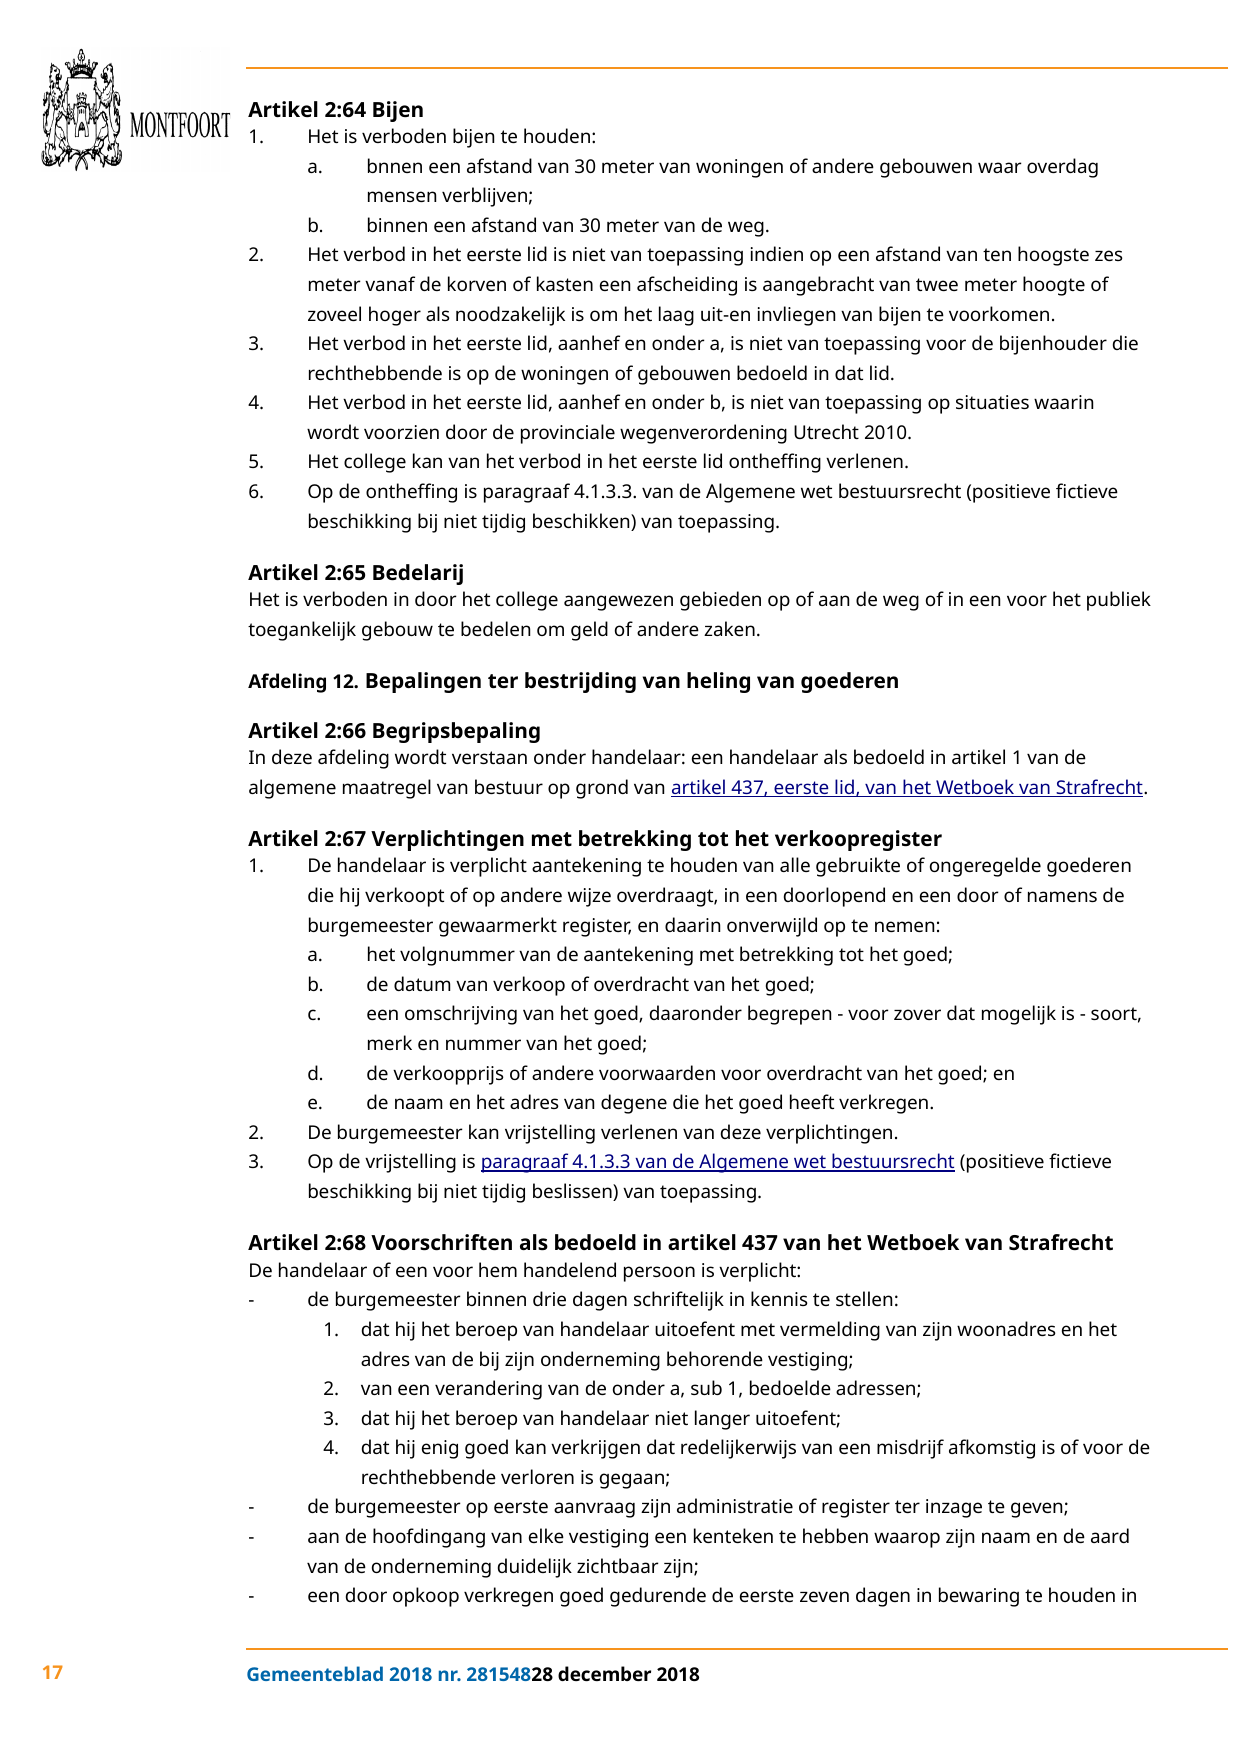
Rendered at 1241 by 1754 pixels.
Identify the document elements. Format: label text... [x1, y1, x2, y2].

list dat hij het beroep van handelaar uitoefent met vermelding van zijn woonadres en het adres van de bij zijn onderneming behorende vestiging; [323, 1316, 1152, 1371]
list de burgemeester binnen drie dagen schriftelijk in kennis te stellen: [248, 1287, 1152, 1312]
list de burgemeester op eerste aanvraag zijn administratie of register ter inzage te geven; [248, 1494, 1152, 1519]
text Het is verboden in door het college aangewezen gebieden op of aan de weg of in een voor het publiek toegankelijk gebouw te bedelen om geld of andere zaken. [248, 587, 1152, 642]
list Het is verboden bijen te houden: [248, 123, 1152, 149]
list aan de hoofdingang van elke vestiging een kenteken te hebben waarop zijn naam en de aard van de onderneming duidelijk zichtbaar zijn; [248, 1523, 1152, 1578]
list Het verbod in het eerste lid, aanhef en onder a, is niet van toepassing voor de bijenhouder die rechthebbende is op de woningen of gebouwen bedoeld in dat lid. [248, 330, 1152, 386]
list de datum van verkoop of overdracht van het goed; [307, 971, 1152, 997]
list van een verandering van de onder a, sub 1, bedoelde adressen; [323, 1375, 1152, 1401]
text De handelaar of een voor hem handelend persoon is verplicht: [248, 1257, 1152, 1283]
text In deze afdeling wordt verstaan onder handelaar: een handelaar als bedoeld in artikel 1 van de algemene maatregel van bestuur op grond van artikel 437, eerste lid, van het Wetboek van Strafrecht. [248, 744, 1152, 799]
list Het verbod in het eerste lid is niet van toepassing indien op een afstand van ten hoogste zes meter vanaf de korven of kasten een afscheiding is aangebracht van twee meter hoogte of zoveel hoger als noodzakelijk is om het laag uit-en invliegen van bijen te voorkomen. [248, 242, 1152, 326]
text Afdeling 12. Bepalingen ter bestrijding van heling van goederen [248, 667, 1152, 695]
list Op de vrijstelling is paragraaf 4.1.3.3 van de Algemene wet bestuursrecht (positieve fictieve beschikking bij niet tijdig beslissen) van toepassing. [248, 1148, 1152, 1204]
picture [41, 47, 231, 172]
text Artikel 2:65 Bedelarij [248, 558, 1152, 587]
list dat hij het beroep van handelaar niet langer uitoefent; [323, 1405, 1152, 1431]
list De burgemeester kan vrijstelling verlenen van deze verplichtingen. [248, 1119, 1152, 1145]
list dat hij enig goed kan verkrijgen dat redelijkerwijs van een misdrijf afkomstig is of voor de rechthebbende verloren is gegaan; [323, 1434, 1152, 1490]
list Het college kan van het verbod in het eerste lid ontheffing verlenen. [248, 449, 1152, 474]
text Artikel 2:64 Bijen [248, 95, 1152, 123]
list een door opkoop verkregen goed gedurende de eerste zeven dagen in bewaring te houden in [248, 1582, 1152, 1608]
list een omschrijving van het goed, daaronder begrepen - voor zover dat mogelijk is - soort, merk en nummer van het goed; [307, 1001, 1152, 1056]
text Artikel 2:66 Begripsbepaling [248, 716, 1152, 744]
list Op de ontheffing is paragraaf 4.1.3.3. van de Algemene wet bestuursrecht (positieve fictieve beschikking bij niet tijdig beschikken) van toepassing. [248, 478, 1152, 533]
list de verkoopprijs of andere voorwaarden voor overdracht van het goed; en [307, 1060, 1152, 1086]
list Het verbod in het eerste lid, aanhef en onder b, is niet van toepassing op situaties waarin wordt voorzien door de provinciale wegenverordening Utrecht 2010. [248, 389, 1152, 445]
list bnnen een afstand van 30 meter van woningen of andere gebouwen waar overdag mensen verblijven; [307, 153, 1152, 208]
text Artikel 2:67 Verplichtingen met betrekking tot het verkoopregister [248, 824, 1152, 853]
list De handelaar is verplicht aantekening te houden van alle gebruikte of ongeregelde goederen die hij verkoopt of op andere wijze overdraagt, in een doorlopend en een door of namens de burgemeester gewaarmerkt register, en daarin onverwijld op te nemen: [248, 853, 1152, 938]
text Artikel 2:68 Voorschriften als bedoeld in artikel 437 van het Wetboek van Strafrecht [248, 1228, 1152, 1257]
list de naam en het adres van degene die het goed heeft verkregen. [307, 1089, 1152, 1115]
list binnen een afstand van 30 meter van de weg. [307, 212, 1152, 238]
list het volgnummer van de aantekening met betrekking tot het goed; [307, 941, 1152, 967]
